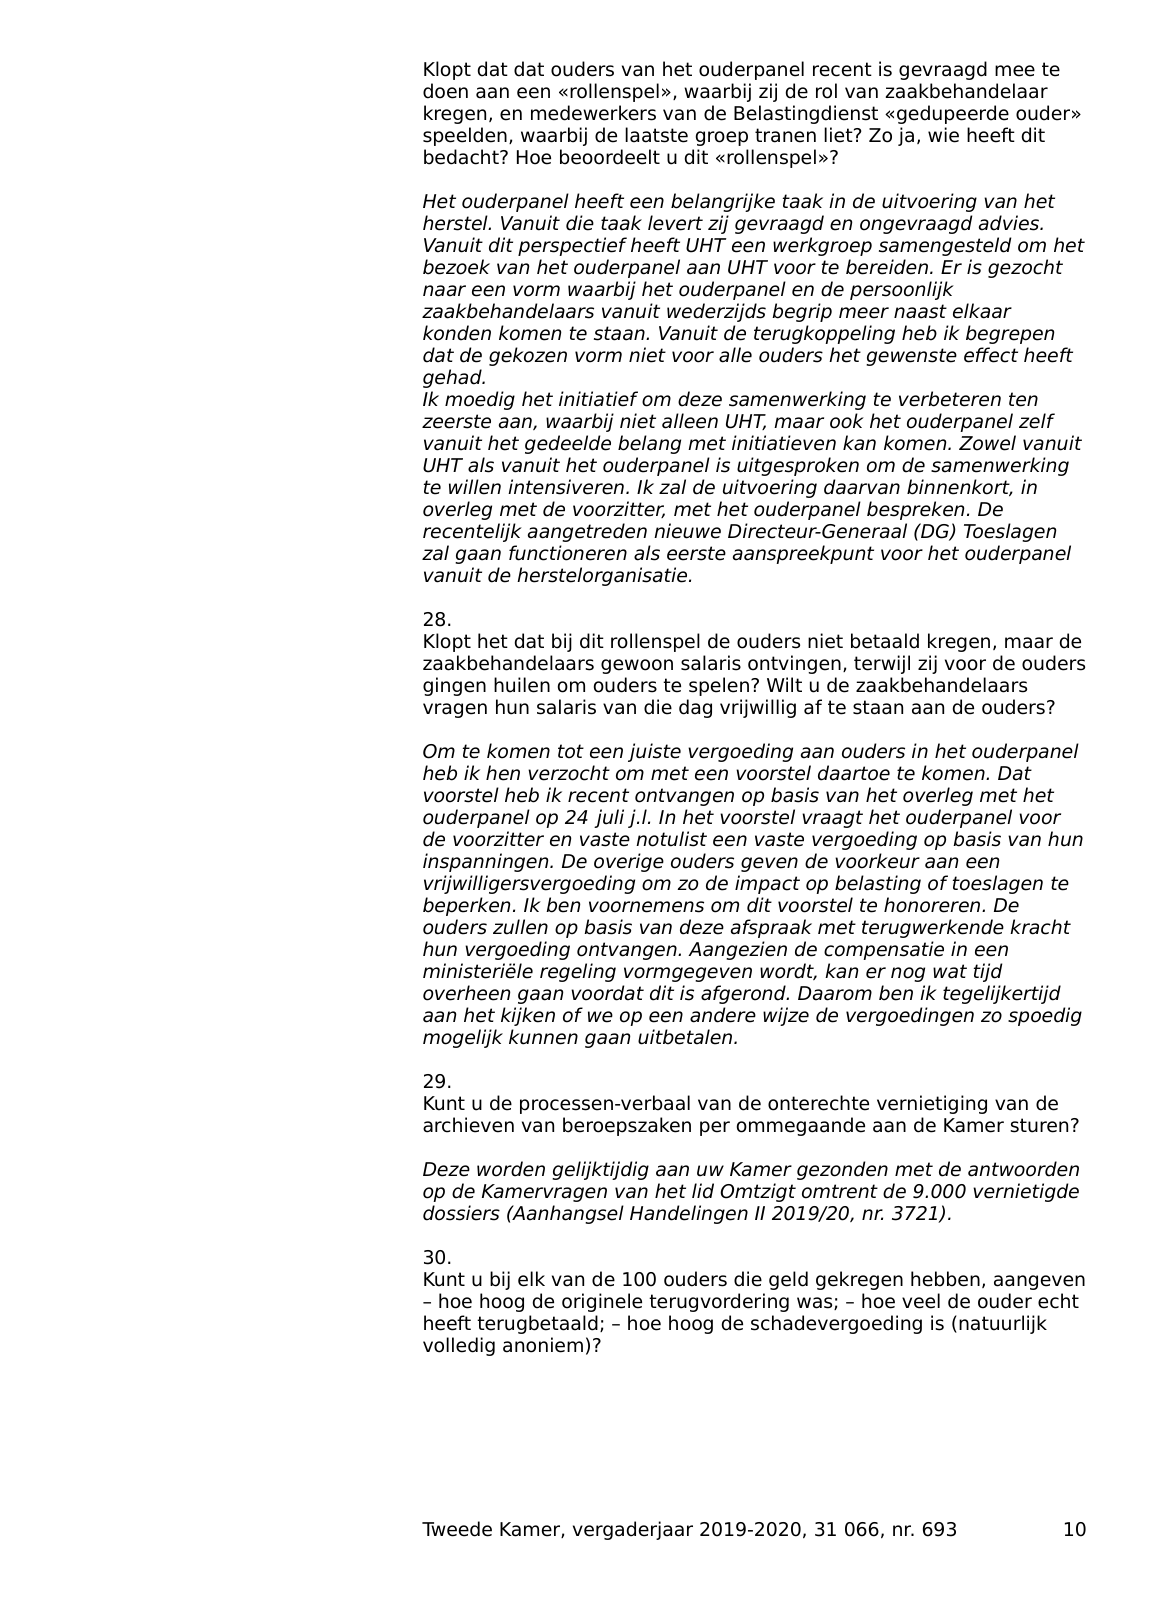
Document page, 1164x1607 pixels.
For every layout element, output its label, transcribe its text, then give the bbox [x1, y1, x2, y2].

text 29. [422, 1071, 1087, 1093]
text 30. [422, 1247, 1087, 1269]
text Klopt het dat bij dit rollenspel de ouders niet betaald kregen, maar de zaakbehandelaars gewoon salaris ontvingen, terwijl zij voor de ouders gingen huilen om ouders te spelen? Wilt u de zaakbehandelaars vragen hun salaris van die dag vrijwillig af te staan aan de ouders? [422, 631, 1087, 719]
text Om te komen tot een juiste vergoeding aan ouders in het ouderpanel heb ik hen verzocht om met een voorstel daartoe te komen. Dat voorstel heb ik recent ontvangen op basis van het overleg met het ouderpanel op 24 juli j.l. In het voorstel vraagt het ouderpanel voor de voorzitter en vaste notulist een vaste vergoeding op basis van hun inspanningen. De overige ouders geven de voorkeur aan een vrijwilligersvergoeding om zo de impact op belasting of toeslagen te beperken. Ik ben voornemens om dit voorstel te honoreren. De ouders zullen op basis van deze afspraak met terugwerkende kracht hun vergoeding ontvangen. Aangezien de compensatie in een ministeriële regeling vormgegeven wordt, kan er nog wat tijd overheen gaan voordat dit is afgerond. Daarom ben ik tegelijkertijd aan het kijken of we op een andere wijze de vergoedingen zo spoedig mogelijk kunnen gaan uitbetalen. [422, 741, 1087, 1049]
text 28. [422, 609, 1087, 631]
text Kunt u bij elk van de 100 ouders die geld gekregen hebben, aangeven – hoe hoog de originele terugvordering was; – hoe veel de ouder echt heeft terugbetaald; – hoe hoog de schadevergoeding is (natuurlijk volledig anoniem)? [422, 1269, 1087, 1357]
text Het ouderpanel heeft een belangrijke taak in de uitvoering van het herstel. Vanuit die taak levert zij gevraagd en ongevraagd advies. Vanuit dit perspectief heeft UHT een werkgroep samengesteld om het bezoek van het ouderpanel aan UHT voor te bereiden. Er is gezocht naar een vorm waarbij het ouderpanel en de persoonlijk zaakbehandelaars vanuit wederzijds begrip meer naast elkaar konden komen te staan. Vanuit de terugkoppeling heb ik begrepen dat de gekozen vorm niet voor alle ouders het gewenste effect heeft gehad. [422, 191, 1087, 389]
text Kunt u de processen-verbaal van de onterechte vernietiging van de archieven van beroepszaken per ommegaande aan de Kamer sturen? [422, 1093, 1087, 1137]
text Deze worden gelijktijdig aan uw Kamer gezonden met de antwoorden op de Kamervragen van het lid Omtzigt omtrent de 9.000 vernietigde dossiers (Aanhangsel Handelingen II 2019/20, nr. 3721). [422, 1159, 1087, 1225]
text Ik moedig het initiatief om deze samenwerking te verbeteren ten zeerste aan, waarbij niet alleen UHT, maar ook het ouderpanel zelf vanuit het gedeelde belang met initiatieven kan komen. Zowel vanuit UHT als vanuit het ouderpanel is uitgesproken om de samenwerking te willen intensiveren. Ik zal de uitvoering daarvan binnenkort, in overleg met de voorzitter, met het ouderpanel bespreken. De recentelijk aangetreden nieuwe Directeur-Generaal (DG) Toeslagen zal gaan functioneren als eerste aanspreekpunt voor het ouderpanel vanuit de herstelorganisatie. [422, 389, 1087, 587]
text Klopt dat dat ouders van het ouderpanel recent is gevraagd mee te doen aan een «rollenspel», waarbij zij de rol van zaakbehandelaar kregen, en medewerkers van de Belastingdienst «gedupeerde ouder» speelden, waarbij de laatste groep tranen liet? Zo ja, wie heeft dit bedacht? Hoe beoordeelt u dit «rollenspel»? [422, 59, 1087, 169]
